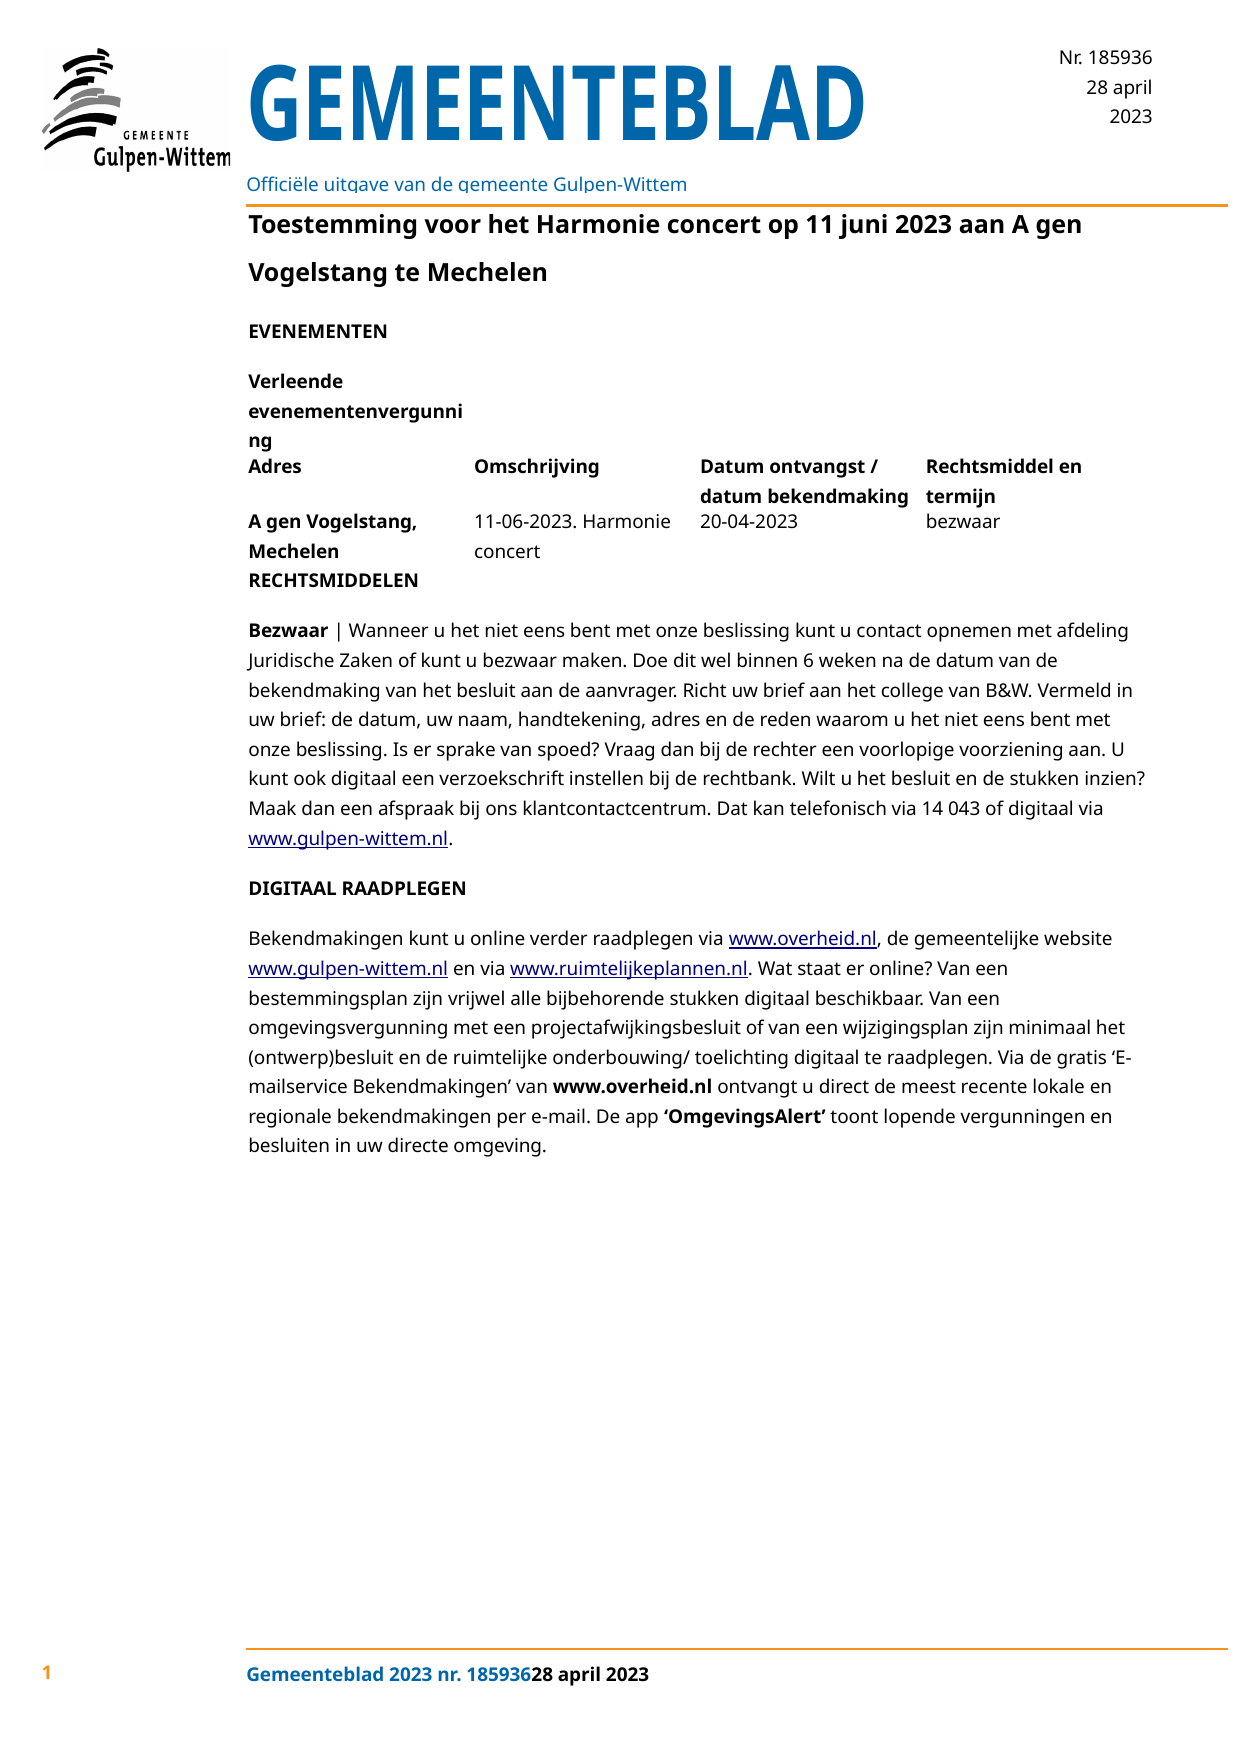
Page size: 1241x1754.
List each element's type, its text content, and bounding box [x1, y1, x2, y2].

table_cell Datum ontvangst / datum bekendmaking [700, 453, 926, 509]
table_cell Adres [248, 453, 474, 509]
table_cell 20-04-2023 [700, 509, 926, 564]
table_header [700, 369, 926, 453]
text Toestemming voor het Harmonie concert op 11 juni 2023 aan A gen Vogelstang te Mechelen [248, 207, 1152, 288]
text Bekendmakingen kunt u online verder raadplegen via www.overheid.nl, de gemeentelijke website www.gulpen-wittem.nl en via www.ruimtelijkeplannen.nl. Wat staat er online? Van een bestemmingsplan zijn vrijwel alle bijbehorende stukken digitaal beschikbaar. Van een omgevingsvergunning met een projectafwijkingsbesluit of van een wijzigingsplan zijn minimaal het (ontwerp)besluit en de ruimtelijke onderbouwing/ toelichting digitaal te raadplegen. Via de gratis ‘E-mailservice Bekendmakingen’ van www.overheid.nl ontvangt u direct de meest recente lokale en regionale bekendmakingen per e-mail. De app ‘OmgevingsAlert’ toont lopende vergunningen en besluiten in uw directe omgeving. [248, 926, 1152, 1158]
table_header [926, 369, 1152, 453]
table_header Verleende evenementenvergunning [248, 369, 474, 453]
text RECHTSMIDDELEN [248, 567, 1152, 593]
table_header [474, 369, 700, 453]
text Bezwaar | Wanneer u het niet eens bent met onze beslissing kunt u contact opnemen met afdeling Juridische Zaken of kunt u bezwaar maken. Doe dit wel binnen 6 weken na de datum van de bekendmaking van het besluit aan de aanvrager. Richt uw brief aan het college van B&W. Vermeld in uw brief: de datum, uw naam, handtekening, adres en de reden waarom u het niet eens bent met onze beslissing. Is er sprake van spoed? Vraag dan bij de rechter een voorlopige voorziening aan. U kunt ook digitaal een verzoekschrift instellen bij de rechtbank. Wilt u het besluit en de stukken inzien? Maak dan een afspraak bij ons klantcontactcentrum. Dat kan telefonisch via 14 043 of digitaal via www.gulpen-wittem.nl. [248, 618, 1152, 850]
text EVENEMENTEN [248, 318, 1152, 344]
table_cell Rechtsmiddel en termijn [926, 453, 1152, 509]
table_cell 11-06-2023. Harmonie concert [474, 509, 700, 564]
table_cell Omschrijving [474, 453, 700, 509]
picture [41, 47, 231, 172]
text DIGITAAL RAADPLEGEN [248, 875, 1152, 901]
table_cell A gen Vogelstang, Mechelen [248, 509, 474, 564]
table_cell bezwaar [926, 509, 1152, 564]
